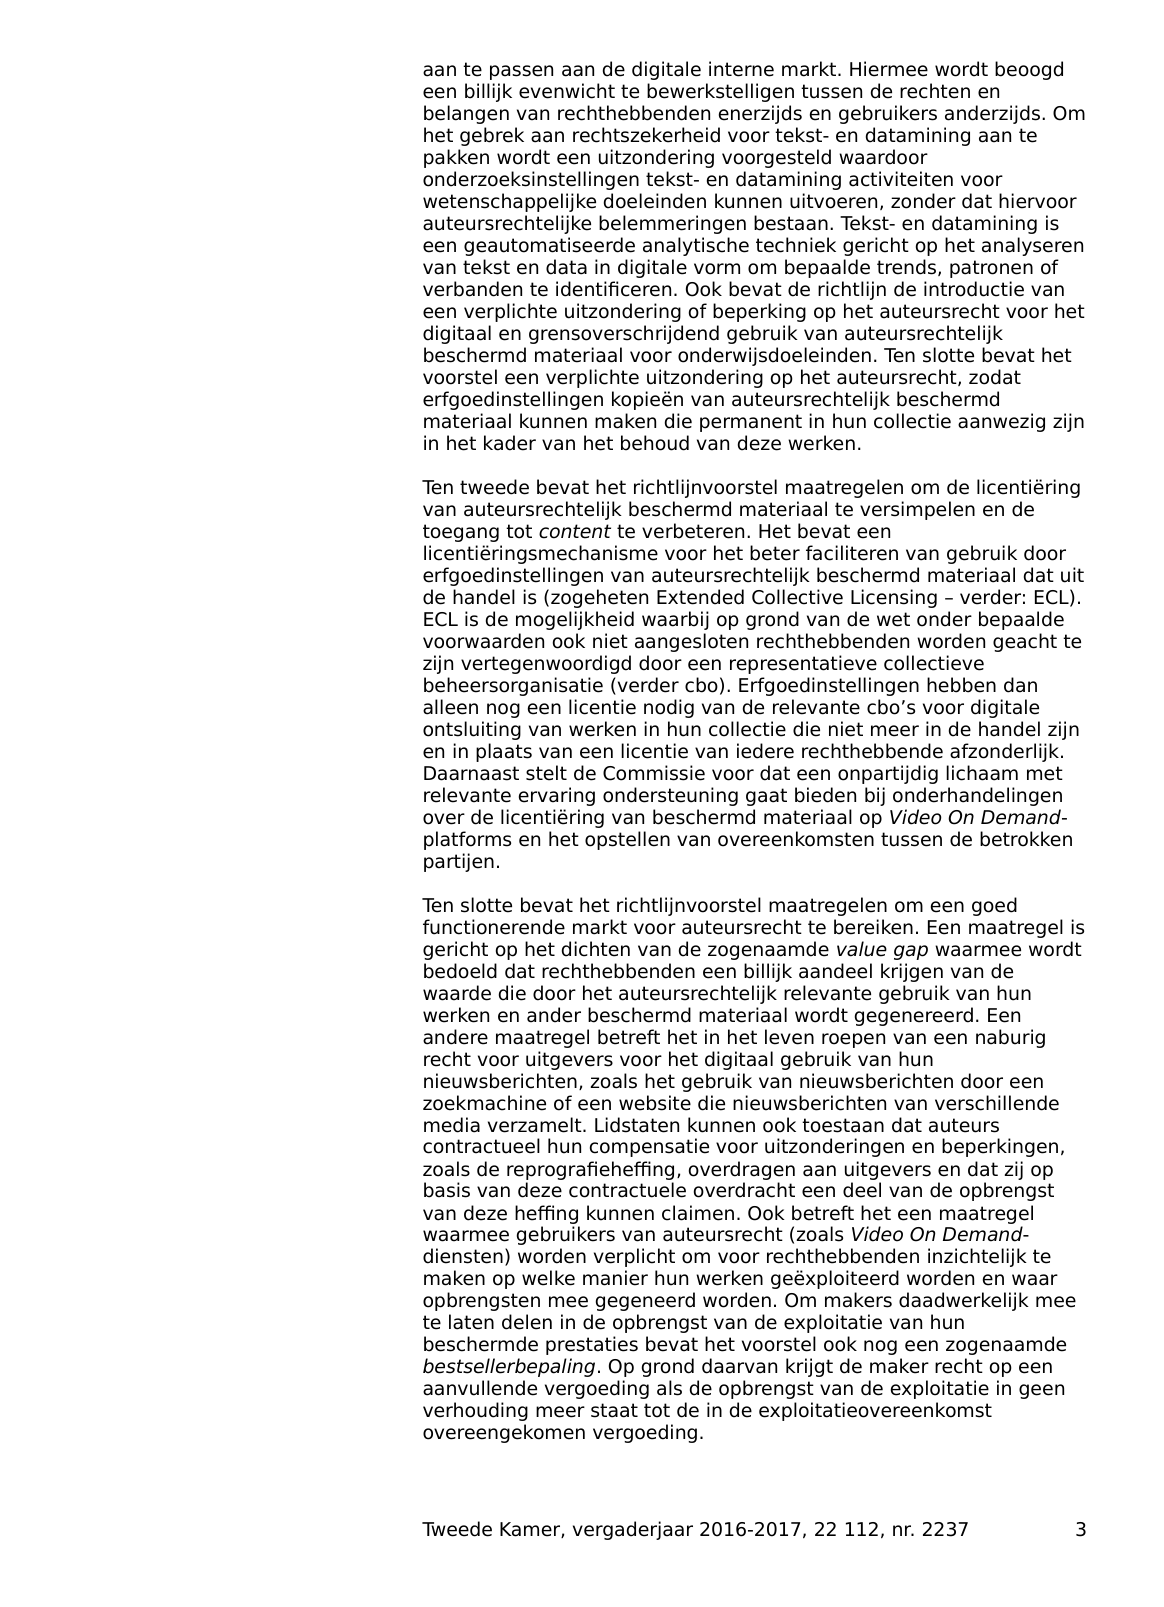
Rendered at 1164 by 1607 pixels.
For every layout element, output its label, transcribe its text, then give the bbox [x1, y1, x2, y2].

text Ten slotte bevat het richtlijnvoorstel maatregelen om een goed functionerende markt voor auteursrecht te bereiken. Een maatregel is gericht op het dichten van de zogenaamde value gap waarmee wordt bedoeld dat rechthebbenden een billijk aandeel krijgen van de waarde die door het auteursrechtelijk relevante gebruik van hun werken en ander beschermd materiaal wordt gegenereerd. Een andere maatregel betreft het in het leven roepen van een naburig recht voor uitgevers voor het digitaal gebruik van hun nieuwsberichten, zoals het gebruik van nieuwsberichten door een zoekmachine of een website die nieuwsberichten van verschillende media verzamelt. Lidstaten kunnen ook toestaan dat auteurs contractueel hun compensatie voor uitzonderingen en beperkingen, zoals de reprografieheffing, overdragen aan uitgevers en dat zij op basis van deze contractuele overdracht een deel van de opbrengst van deze heffing kunnen claimen. Ook betreft het een maatregel waarmee gebruikers van auteursrecht (zoals Video On Demand-diensten) worden verplicht om voor rechthebbenden inzichtelijk te maken op welke manier hun werken geëxploiteerd worden en waar opbrengsten mee gegeneerd worden. Om makers daadwerkelijk mee te laten delen in de opbrengst van de exploitatie van hun beschermde prestaties bevat het voorstel ook nog een zogenaamde bestsellerbepaling. Op grond daarvan krijgt de maker recht op een aanvullende vergoeding als de opbrengst van de exploitatie in geen verhouding meer staat tot de in de exploitatieovereenkomst overeengekomen vergoeding. [422, 895, 1087, 1444]
text Ten tweede bevat het richtlijnvoorstel maatregelen om de licentiëring van auteursrechtelijk beschermd materiaal te versimpelen en de toegang tot content te verbeteren. Het bevat een licentiëringsmechanisme voor het beter faciliteren van gebruik door erfgoedinstellingen van auteursrechtelijk beschermd materiaal dat uit de handel is (zogeheten Extended Collective Licensing – verder: ECL). ECL is de mogelijkheid waarbij op grond van de wet onder bepaalde voorwaarden ook niet aangesloten rechthebbenden worden geacht te zijn vertegenwoordigd door een representatieve collectieve beheersorganisatie (verder cbo). Erfgoedinstellingen hebben dan alleen nog een licentie nodig van de relevante cbo’s voor digitale ontsluiting van werken in hun collectie die niet meer in de handel zijn en in plaats van een licentie van iedere rechthebbende afzonderlijk. Daarnaast stelt de Commissie voor dat een onpartijdig lichaam met relevante ervaring ondersteuning gaat bieden bij onderhandelingen over de licentiëring van beschermd materiaal op Video On Demand-platforms en het opstellen van overeenkomsten tussen de betrokken partijen. [422, 477, 1087, 872]
text aan te passen aan de digitale interne markt. Hiermee wordt beoogd een billijk evenwicht te bewerkstelligen tussen de rechten en belangen van rechthebbenden enerzijds en gebruikers anderzijds. Om het gebrek aan rechtszekerheid voor tekst- en datamining aan te pakken wordt een uitzondering voorgesteld waardoor onderzoeksinstellingen tekst- en datamining activiteiten voor wetenschappelijke doeleinden kunnen uitvoeren, zonder dat hiervoor auteursrechtelijke belemmeringen bestaan. Tekst- en datamining is een geautomatiseerde analytische techniek gericht op het analyseren van tekst en data in digitale vorm om bepaalde trends, patronen of verbanden te identificeren. Ook bevat de richtlijn de introductie van een verplichte uitzondering of beperking op het auteursrecht voor het digitaal en grensoverschrijdend gebruik van auteursrechtelijk beschermd materiaal voor onderwijsdoeleinden. Ten slotte bevat het voorstel een verplichte uitzondering op het auteursrecht, zodat erfgoedinstellingen kopieën van auteursrechtelijk beschermd materiaal kunnen maken die permanent in hun collectie aanwezig zijn in het kader van het behoud van deze werken. [422, 59, 1087, 455]
